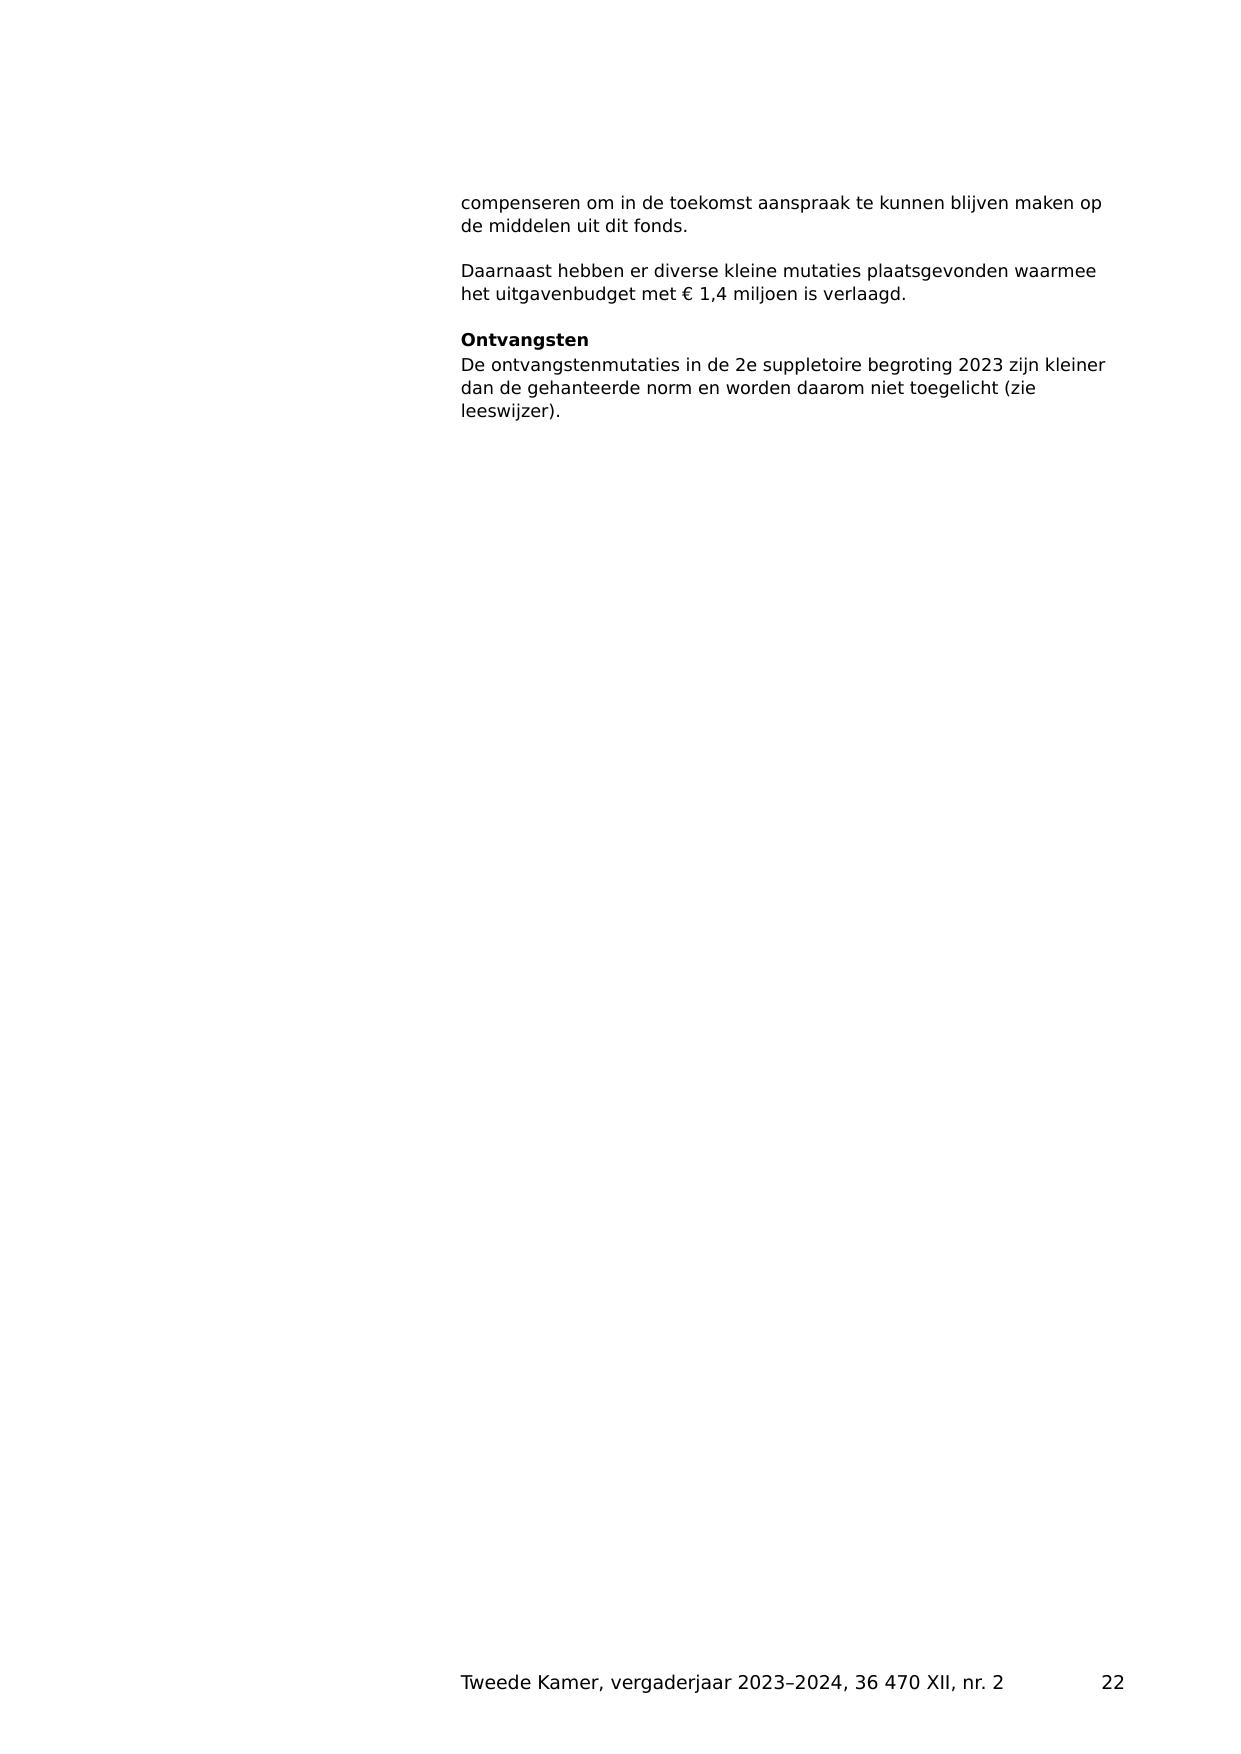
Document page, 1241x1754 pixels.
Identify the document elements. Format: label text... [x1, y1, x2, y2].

text De ontvangstenmutaties in de 2e suppletoire begroting 2023 zijn kleiner dan de gehanteerde norm en worden daarom niet toegelicht (zie leeswijzer). [461, 353, 1125, 422]
text Daarnaast hebben er diverse kleine mutaties plaatsgevonden waarmee het uitgavenbudget met € 1,4 miljoen is verlaagd. [461, 259, 1125, 305]
text compenseren om in de toekomst aanspraak te kunnen blijven maken op de middelen uit dit fonds. [461, 191, 1125, 237]
text Ontvangsten [461, 328, 1125, 351]
